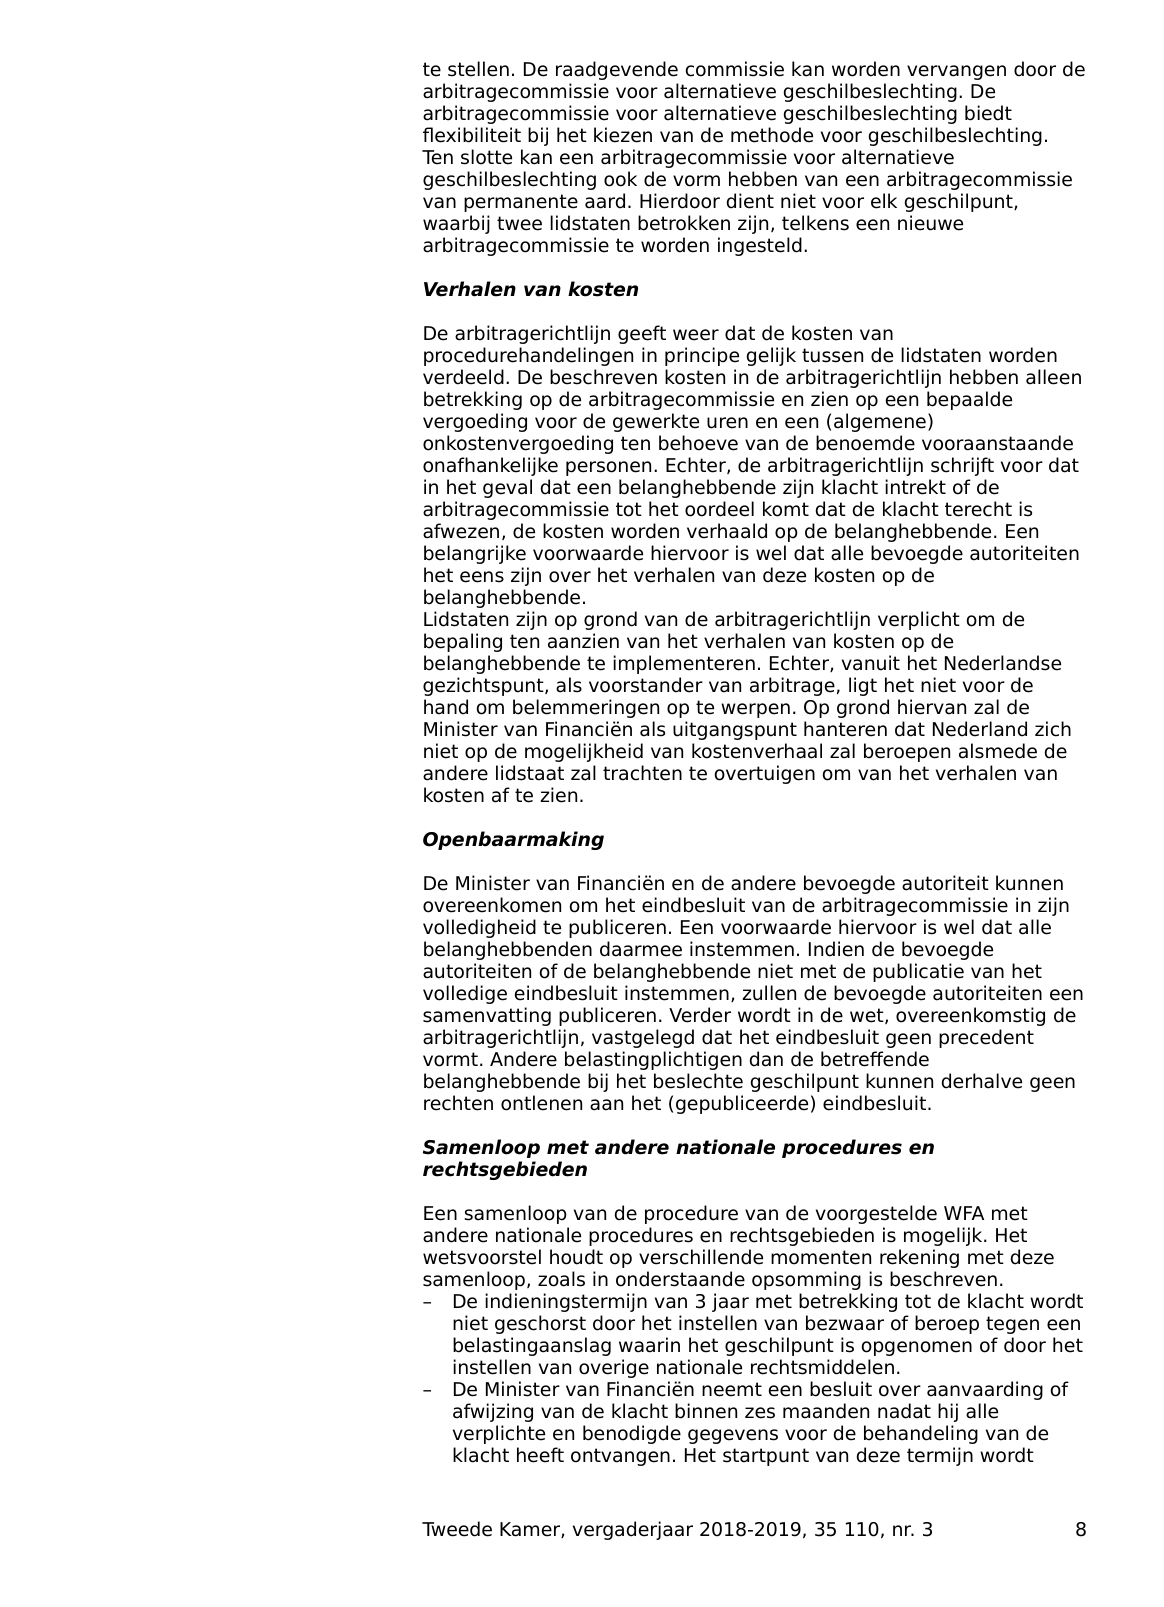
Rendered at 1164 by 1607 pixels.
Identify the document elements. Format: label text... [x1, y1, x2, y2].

text – De Minister van Financiën neemt een besluit over aanvaarding of afwijzing van de klacht binnen zes maanden nadat hij alle verplichte en benodigde gegevens voor de behandeling van de klacht heeft ontvangen. Het startpunt van deze termijn wordt [422, 1379, 1087, 1467]
subtitle Samenloop met andere nationale procedures en rechtsgebieden [422, 1137, 1087, 1181]
text Een samenloop van de procedure van de voorgestelde WFA met andere nationale procedures en rechtsgebieden is mogelijk. Het wetsvoorstel houdt op verschillende momenten rekening met deze samenloop, zoals in onderstaande opsomming is beschreven. [422, 1203, 1087, 1291]
text Lidstaten zijn op grond van de arbitragerichtlijn verplicht om de bepaling ten aanzien van het verhalen van kosten op de belanghebbende te implementeren. Echter, vanuit het Nederlandse gezichtspunt, als voorstander van arbitrage, ligt het niet voor de hand om belemmeringen op te werpen. Op grond hiervan zal de Minister van Financiën als uitgangspunt hanteren dat Nederland zich niet op de mogelijkheid van kostenverhaal zal beroepen alsmede de andere lidstaat zal trachten te overtuigen om van het verhalen van kosten af te zien. [422, 609, 1087, 807]
text De Minister van Financiën en de andere bevoegde autoriteit kunnen overeenkomen om het eindbesluit van de arbitragecommissie in zijn volledigheid te publiceren. Een voorwaarde hiervoor is wel dat alle belanghebbenden daarmee instemmen. Indien de bevoegde autoriteiten of de belanghebbende niet met de publicatie van het volledige eindbesluit instemmen, zullen de bevoegde autoriteiten een samenvatting publiceren. Verder wordt in de wet, overeenkomstig de arbitragerichtlijn, vastgelegd dat het eindbesluit geen precedent vormt. Andere belastingplichtigen dan de betreffende belanghebbende bij het beslechte geschilpunt kunnen derhalve geen rechten ontlenen aan het (gepubliceerde) eindbesluit. [422, 873, 1087, 1115]
subtitle Openbaarmaking [422, 829, 1087, 851]
text te stellen. De raadgevende commissie kan worden vervangen door de arbitragecommissie voor alternatieve geschilbeslechting. De arbitragecommissie voor alternatieve geschilbeslechting biedt flexibiliteit bij het kiezen van de methode voor geschilbeslechting. Ten slotte kan een arbitragecommissie voor alternatieve geschilbeslechting ook de vorm hebben van een arbitragecommissie van permanente aard. Hierdoor dient niet voor elk geschilpunt, waarbij twee lidstaten betrokken zijn, telkens een nieuwe arbitragecommissie te worden ingesteld. [422, 59, 1087, 257]
text – De indieningstermijn van 3 jaar met betrekking tot de klacht wordt niet geschorst door het instellen van bezwaar of beroep tegen een belastingaanslag waarin het geschilpunt is opgenomen of door het instellen van overige nationale rechtsmiddelen. [422, 1291, 1087, 1379]
text De arbitragerichtlijn geeft weer dat de kosten van procedurehandelingen in principe gelijk tussen de lidstaten worden verdeeld. De beschreven kosten in de arbitragerichtlijn hebben alleen betrekking op de arbitragecommissie en zien op een bepaalde vergoeding voor de gewerkte uren en een (algemene) onkostenvergoeding ten behoeve van de benoemde vooraanstaande onafhankelijke personen. Echter, de arbitragerichtlijn schrijft voor dat in het geval dat een belanghebbende zijn klacht intrekt of de arbitragecommissie tot het oordeel komt dat de klacht terecht is afwezen, de kosten worden verhaald op de belanghebbende. Een belangrijke voorwaarde hiervoor is wel dat alle bevoegde autoriteiten het eens zijn over het verhalen van deze kosten op de belanghebbende. [422, 323, 1087, 609]
subtitle Verhalen van kosten [422, 279, 1087, 301]
